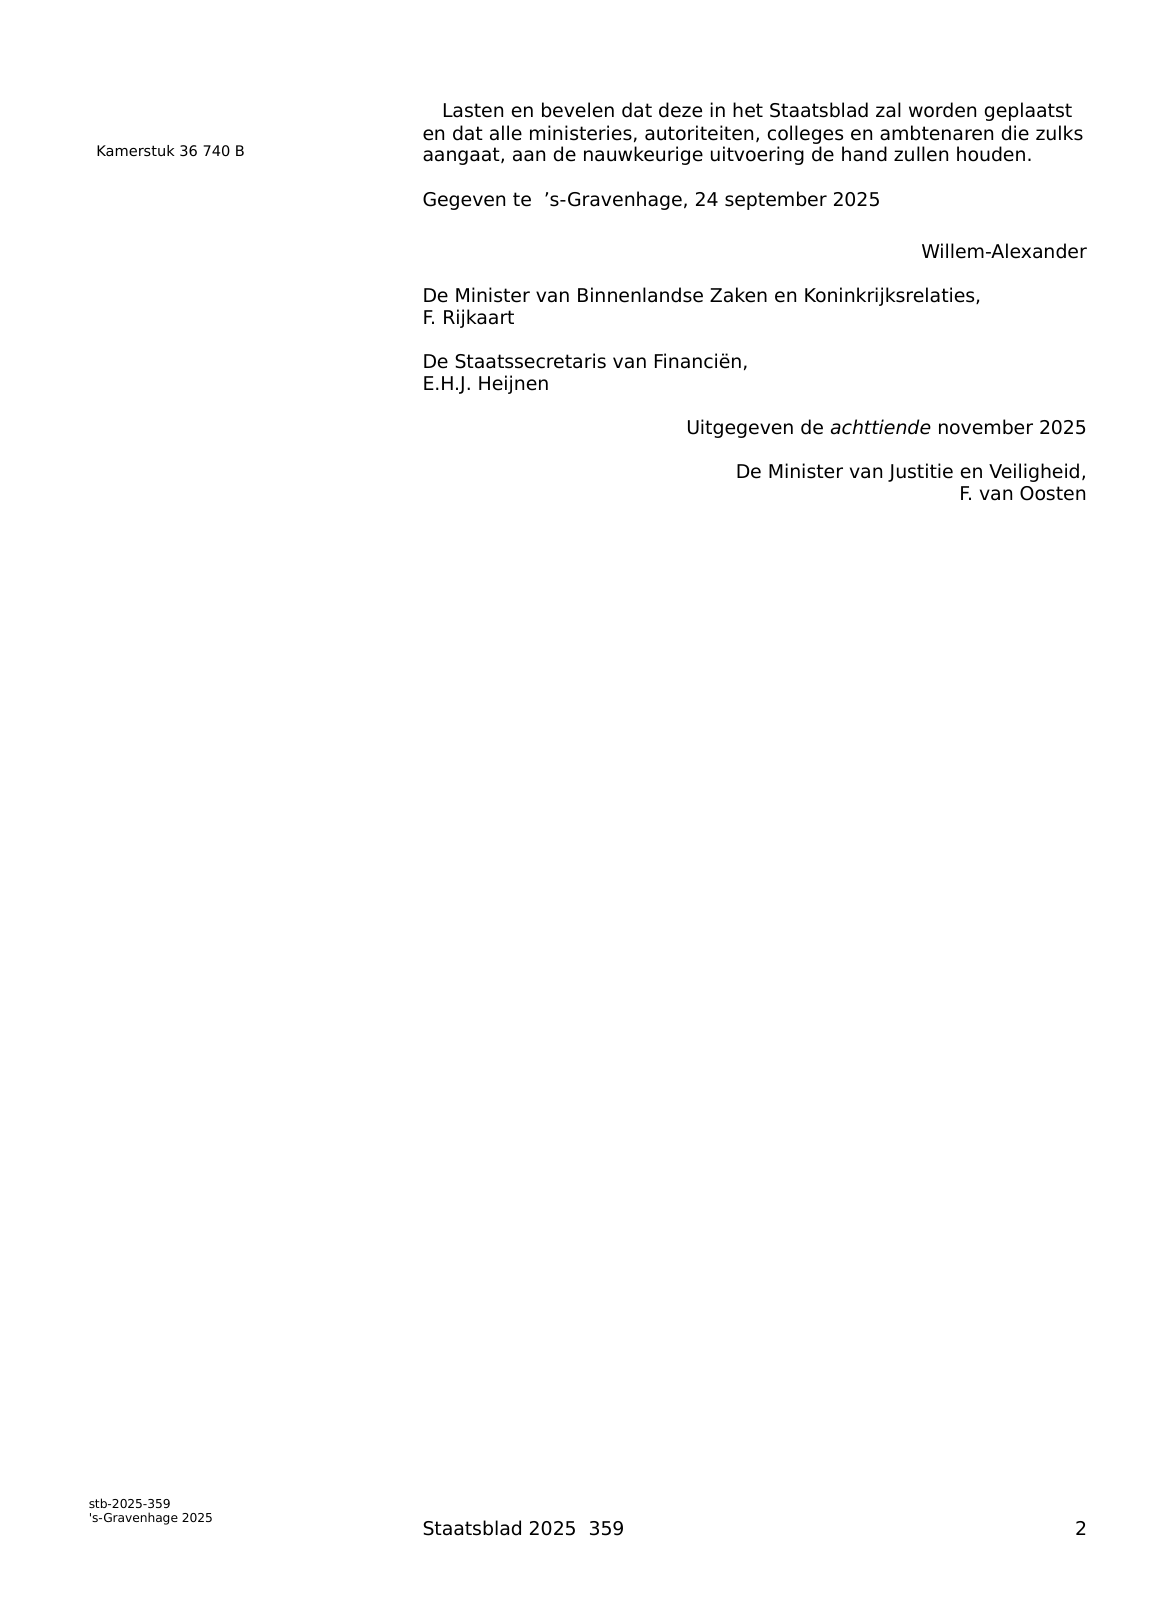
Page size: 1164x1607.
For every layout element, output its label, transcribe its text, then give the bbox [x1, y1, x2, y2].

text Uitgegeven de achttiende november 2025 [422, 417, 1087, 439]
text 's-Gravenhage 2025 [88, 1511, 323, 1525]
text Lasten en bevelen dat deze in het Staatsblad zal worden geplaatst en dat alle ministeries, autoriteiten, colleges en ambtenaren die zulks aangaat, aan de nauwkeurige uitvoering de hand zullen houden. [422, 100, 1087, 166]
text Willem-Alexander [422, 241, 1087, 262]
text Kamerstuk 36 740 B [77, 143, 396, 160]
text stb-2025-359 [88, 1497, 323, 1511]
text De Staatssecretaris van Financiën, E.H.J. Heijnen [422, 351, 1087, 395]
text Gegeven te ’s-Gravenhage, 24 september 2025 [422, 188, 1087, 211]
text De Minister van Justitie en Veiligheid, F. van Oosten [422, 461, 1087, 505]
text De Minister van Binnenlandse Zaken en Koninkrijksrelaties, F. Rijkaart [422, 285, 1087, 329]
